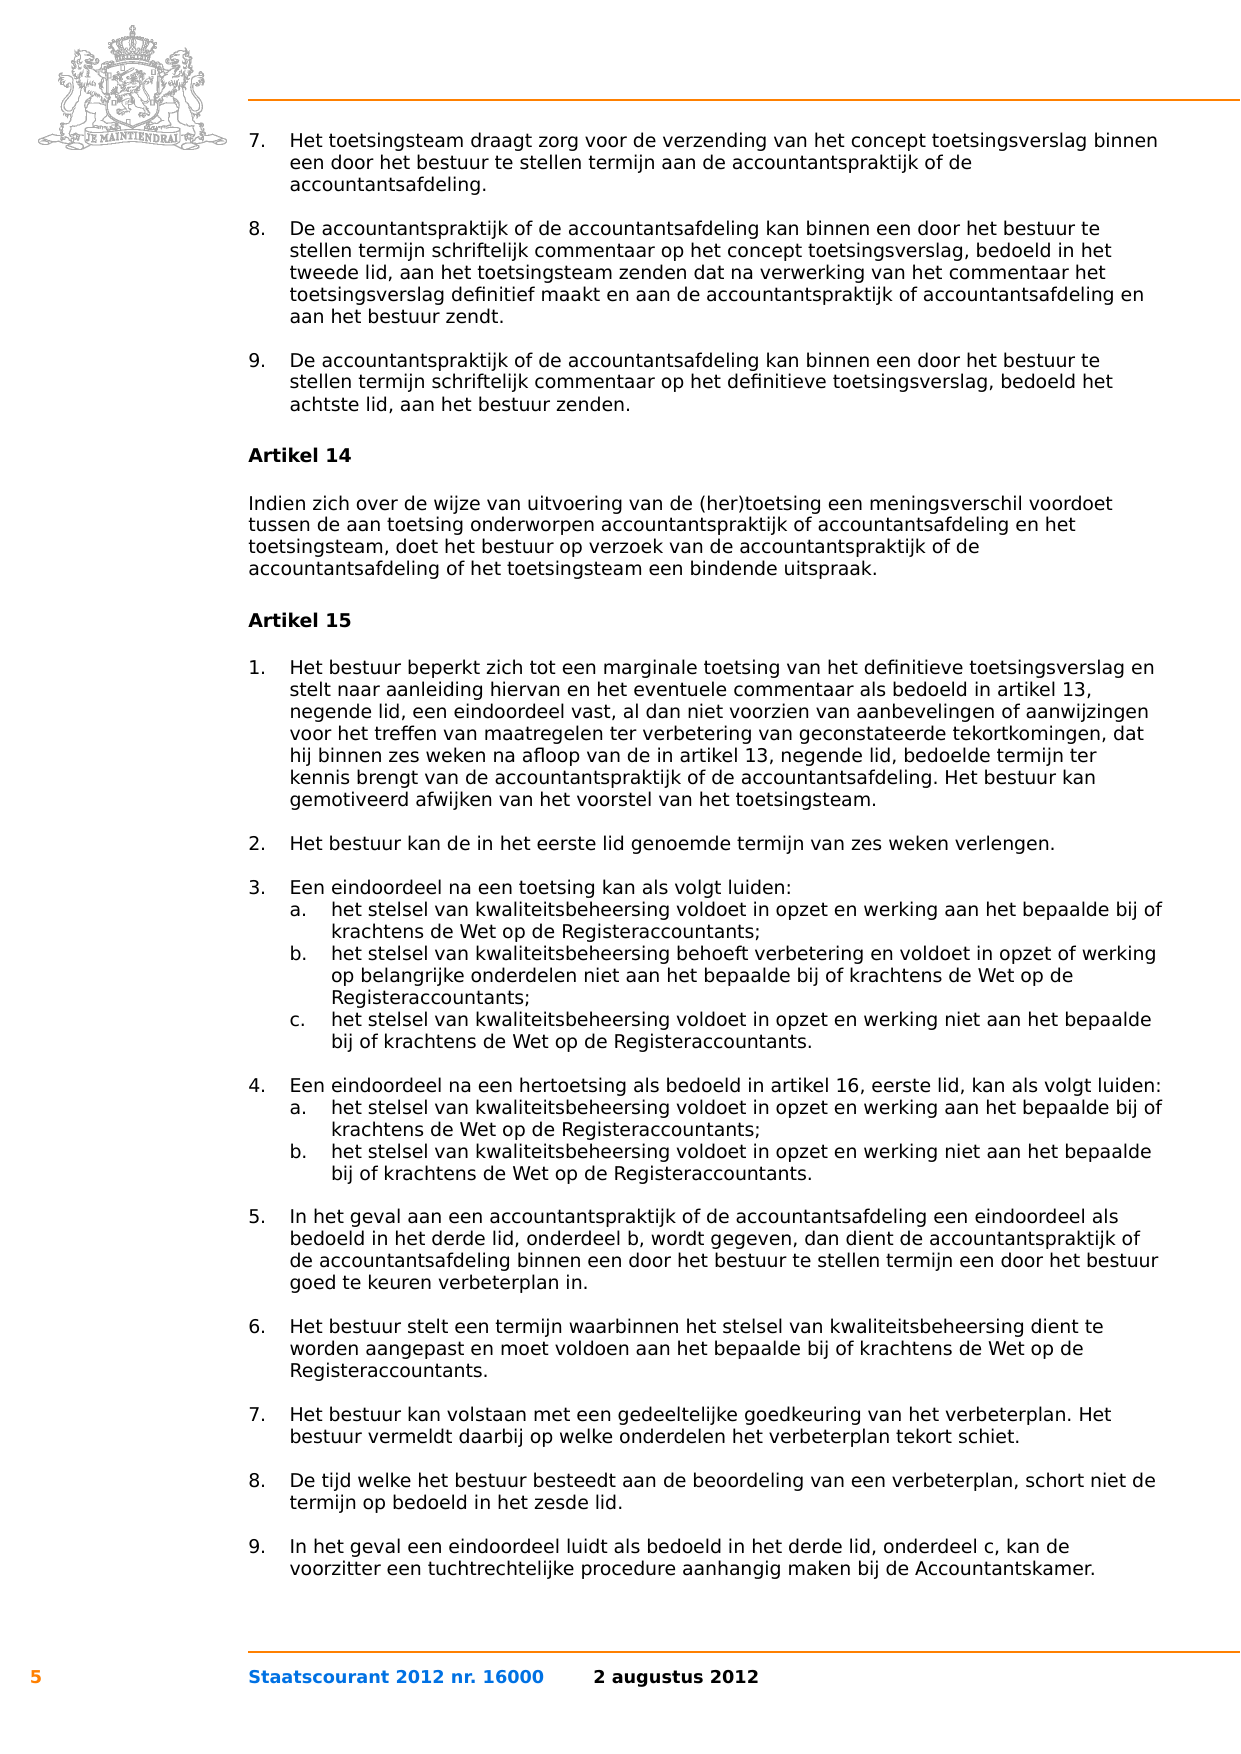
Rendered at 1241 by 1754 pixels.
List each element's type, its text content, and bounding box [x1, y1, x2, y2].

text 5. In het geval aan een accountantspraktijk of de accountantsafdeling een eindoordeel als bedoeld in het derde lid, onderdeel b, wordt gegeven, dan dient de accountantspraktijk of de accountantsafdeling binnen een door het bestuur te stellen termijn een door het bestuur goed te keuren verbeterplan in. [248, 1206, 1163, 1294]
text 2. Het bestuur kan de in het eerste lid genoemde termijn van zes weken verlengen. [248, 833, 1163, 855]
text b. het stelsel van kwaliteitsbeheersing behoeft verbetering en voldoet in opzet of werking op belangrijke onderdelen niet aan het bepaalde bij of krachtens de Wet op de Registeraccountants; [289, 943, 1163, 1009]
text 8. De tijd welke het bestuur besteedt aan de beoordeling van een verbeterplan, schort niet de termijn op bedoeld in het zesde lid. [248, 1470, 1163, 1514]
subtitle Artikel 14 [248, 445, 1163, 467]
text b. het stelsel van kwaliteitsbeheersing voldoet in opzet en werking niet aan het bepaalde bij of krachtens de Wet op de Registeraccountants. [289, 1141, 1163, 1184]
text 7. Het bestuur kan volstaan met een gedeeltelijke goedkeuring van het verbeterplan. Het bestuur vermeldt daarbij op welke onderdelen het verbeterplan tekort schiet. [248, 1404, 1163, 1448]
text 8. De accountantspraktijk of de accountantsafdeling kan binnen een door het bestuur te stellen termijn schriftelijk commentaar op het concept toetsingsverslag, bedoeld in het tweede lid, aan het toetsingsteam zenden dat na verwerking van het commentaar het toetsingsverslag definitief maakt en aan de accountantspraktijk of accountantsafdeling en aan het bestuur zendt. [248, 218, 1163, 328]
picture [38, 25, 227, 150]
text 4. Een eindoordeel na een hertoetsing als bedoeld in artikel 16, eerste lid, kan als volgt luiden: [248, 1074, 1163, 1097]
text Indien zich over de wijze van uitvoering van de (her)toetsing een meningsverschil voordoet tussen de aan toetsing onderworpen accountantspraktijk of accountantsafdeling en het toetsingsteam, doet het bestuur op verzoek van de accountantspraktijk of de accountantsafdeling of het toetsingsteam een bindende uitspraak. [248, 492, 1163, 580]
text a. het stelsel van kwaliteitsbeheersing voldoet in opzet en werking aan het bepaalde bij of krachtens de Wet op de Registeraccountants; [289, 1097, 1163, 1141]
text 3. Een eindoordeel na een toetsing kan als volgt luiden: [248, 877, 1163, 899]
text c. het stelsel van kwaliteitsbeheersing voldoet in opzet en werking niet aan het bepaalde bij of krachtens de Wet op de Registeraccountants. [289, 1009, 1163, 1053]
text 9. In het geval een eindoordeel luidt als bedoeld in het derde lid, onderdeel c, kan de voorzitter een tuchtrechtelijke procedure aanhangig maken bij de Accountantskamer. [248, 1536, 1163, 1579]
text 7. Het toetsingsteam draagt zorg voor de verzending van het concept toetsingsverslag binnen een door het bestuur te stellen termijn aan de accountantspraktijk of de accountantsafdeling. [248, 130, 1163, 196]
text a. het stelsel van kwaliteitsbeheersing voldoet in opzet en werking aan het bepaalde bij of krachtens de Wet op de Registeraccountants; [289, 899, 1163, 943]
subtitle Artikel 15 [248, 610, 1163, 632]
text 9. De accountantspraktijk of de accountantsafdeling kan binnen een door het bestuur te stellen termijn schriftelijk commentaar op het definitieve toetsingsverslag, bedoeld het achtste lid, aan het bestuur zenden. [248, 349, 1163, 415]
text 1. Het bestuur beperkt zich tot een marginale toetsing van het definitieve toetsingsverslag en stelt naar aanleiding hiervan en het eventuele commentaar als bedoeld in artikel 13, negende lid, een eindoordeel vast, al dan niet voorzien van aanbevelingen of aanwijzingen voor het treffen van maatregelen ter verbetering van geconstateerde tekortkomingen, dat hij binnen zes weken na afloop van de in artikel 13, negende lid, bedoelde termijn ter kennis brengt van de accountantspraktijk of de accountantsafdeling. Het bestuur kan gemotiveerd afwijken van het voorstel van het toetsingsteam. [248, 657, 1163, 811]
text 6. Het bestuur stelt een termijn waarbinnen het stelsel van kwaliteitsbeheersing dient te worden aangepast en moet voldoen aan het bepaalde bij of krachtens de Wet op de Registeraccountants. [248, 1316, 1163, 1382]
